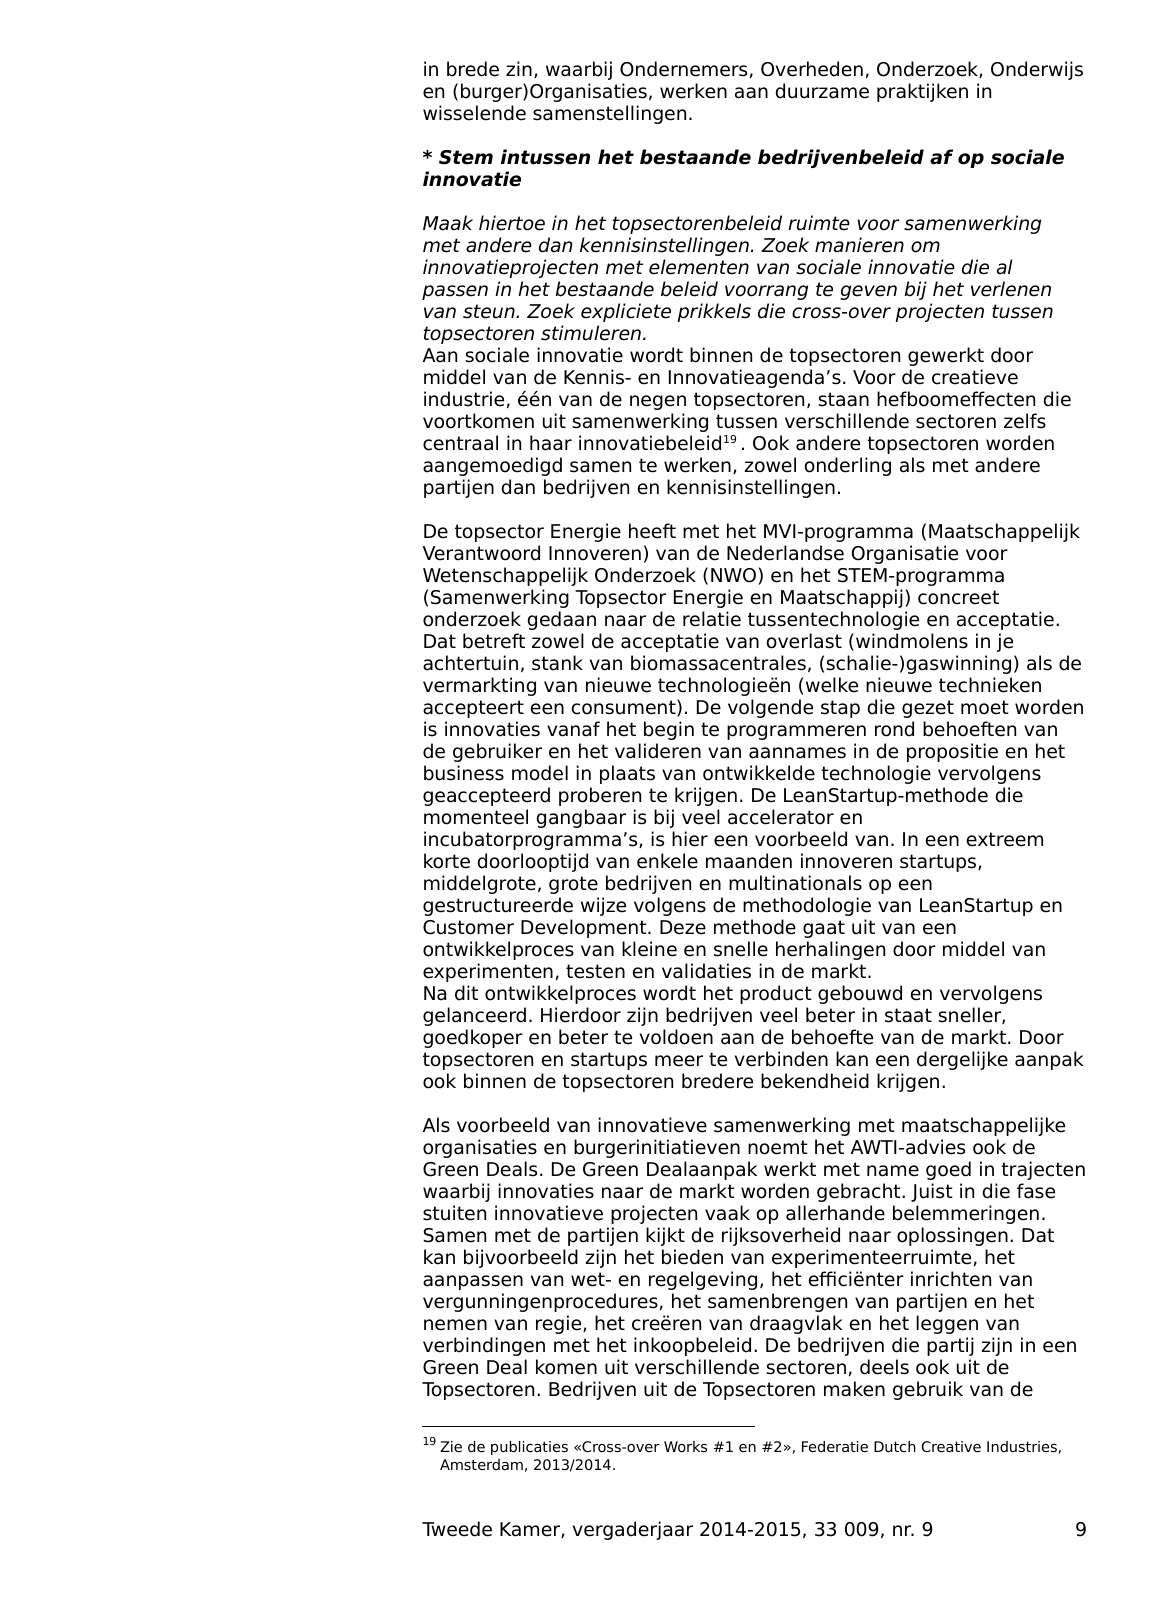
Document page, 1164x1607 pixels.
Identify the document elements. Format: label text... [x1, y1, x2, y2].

text in brede zin, waarbij Ondernemers, Overheden, Onderzoek, Onderwijs en (burger)Organisaties, werken aan duurzame praktijken in wisselende samenstellingen. [422, 59, 1087, 125]
text Zie de publicaties «Cross-over Works #1 en #2», Federatie Dutch Creative Industries, Amsterdam, 2013/2014. [422, 1435, 1087, 1474]
text Aan sociale innovatie wordt binnen de topsectoren gewerkt door middel van de Kennis- en Innovatieagenda’s. Voor de creatieve industrie, één van de negen topsectoren, staan hefboomeffecten die voortkomen uit samenwerking tussen verschillende sectoren zelfs centraal in haar innovatiebeleid. Ook andere topsectoren worden aangemoedigd samen te werken, zowel onderling als met andere partijen dan bedrijven en kennisinstellingen. [422, 345, 1087, 499]
subtitle * Stem intussen het bestaande bedrijvenbeleid af op sociale innovatie [422, 147, 1087, 191]
text De topsector Energie heeft met het MVI-programma (Maatschappelijk Verantwoord Innoveren) van de Nederlandse Organisatie voor Wetenschappelijk Onderzoek (NWO) en het STEM-programma (Samenwerking Topsector Energie en Maatschappij) concreet onderzoek gedaan naar de relatie tussentechnologie en acceptatie. Dat betreft zowel de acceptatie van overlast (windmolens in je achtertuin, stank van biomassacentrales, (schalie-)gaswinning) als de vermarkting van nieuwe technologieën (welke nieuwe technieken accepteert een consument). De volgende stap die gezet moet worden is innovaties vanaf het begin te programmeren rond behoeften van de gebruiker en het valideren van aannames in de propositie en het business model in plaats van ontwikkelde technologie vervolgens geaccepteerd proberen te krijgen. De LeanStartup-methode die momenteel gangbaar is bij veel accelerator en incubatorprogramma’s, is hier een voorbeeld van. In een extreem korte doorlooptijd van enkele maanden innoveren startups, middelgrote, grote bedrijven en multinationals op een gestructureerde wijze volgens de methodologie van LeanStartup en Customer Development. Deze methode gaat uit van een ontwikkelproces van kleine en snelle herhalingen door middel van experimenten, testen en validaties in de markt. [422, 521, 1087, 983]
text Maak hiertoe in het topsectorenbeleid ruimte voor samenwerking met andere dan kennisinstellingen. Zoek manieren om innovatieprojecten met elementen van sociale innovatie die al passen in het bestaande beleid voorrang te geven bij het verlenen van steun. Zoek expliciete prikkels die cross-over projecten tussen topsectoren stimuleren. [422, 213, 1087, 345]
text Na dit ontwikkelproces wordt het product gebouwd en vervolgens gelanceerd. Hierdoor zijn bedrijven veel beter in staat sneller, goedkoper en beter te voldoen aan de behoefte van de markt. Door topsectoren en startups meer te verbinden kan een dergelijke aanpak ook binnen de topsectoren bredere bekendheid krijgen. [422, 983, 1087, 1093]
text Als voorbeeld van innovatieve samenwerking met maatschappelijke organisaties en burgerinitiatieven noemt het AWTI-advies ook de Green Deals. De Green Dealaanpak werkt met name goed in trajecten waarbij innovaties naar de markt worden gebracht. Juist in die fase stuiten innovatieve projecten vaak op allerhande belemmeringen. Samen met de partijen kijkt de rijksoverheid naar oplossingen. Dat kan bijvoorbeeld zijn het bieden van experimenteerruimte, het aanpassen van wet- en regelgeving, het efficiënter inrichten van vergunningenprocedures, het samenbrengen van partijen en het nemen van regie, het creëren van draagvlak en het leggen van verbindingen met het inkoopbeleid. De bedrijven die partij zijn in een Green Deal komen uit verschillende sectoren, deels ook uit de Topsectoren. Bedrijven uit de Topsectoren maken gebruik van de [422, 1115, 1087, 1401]
